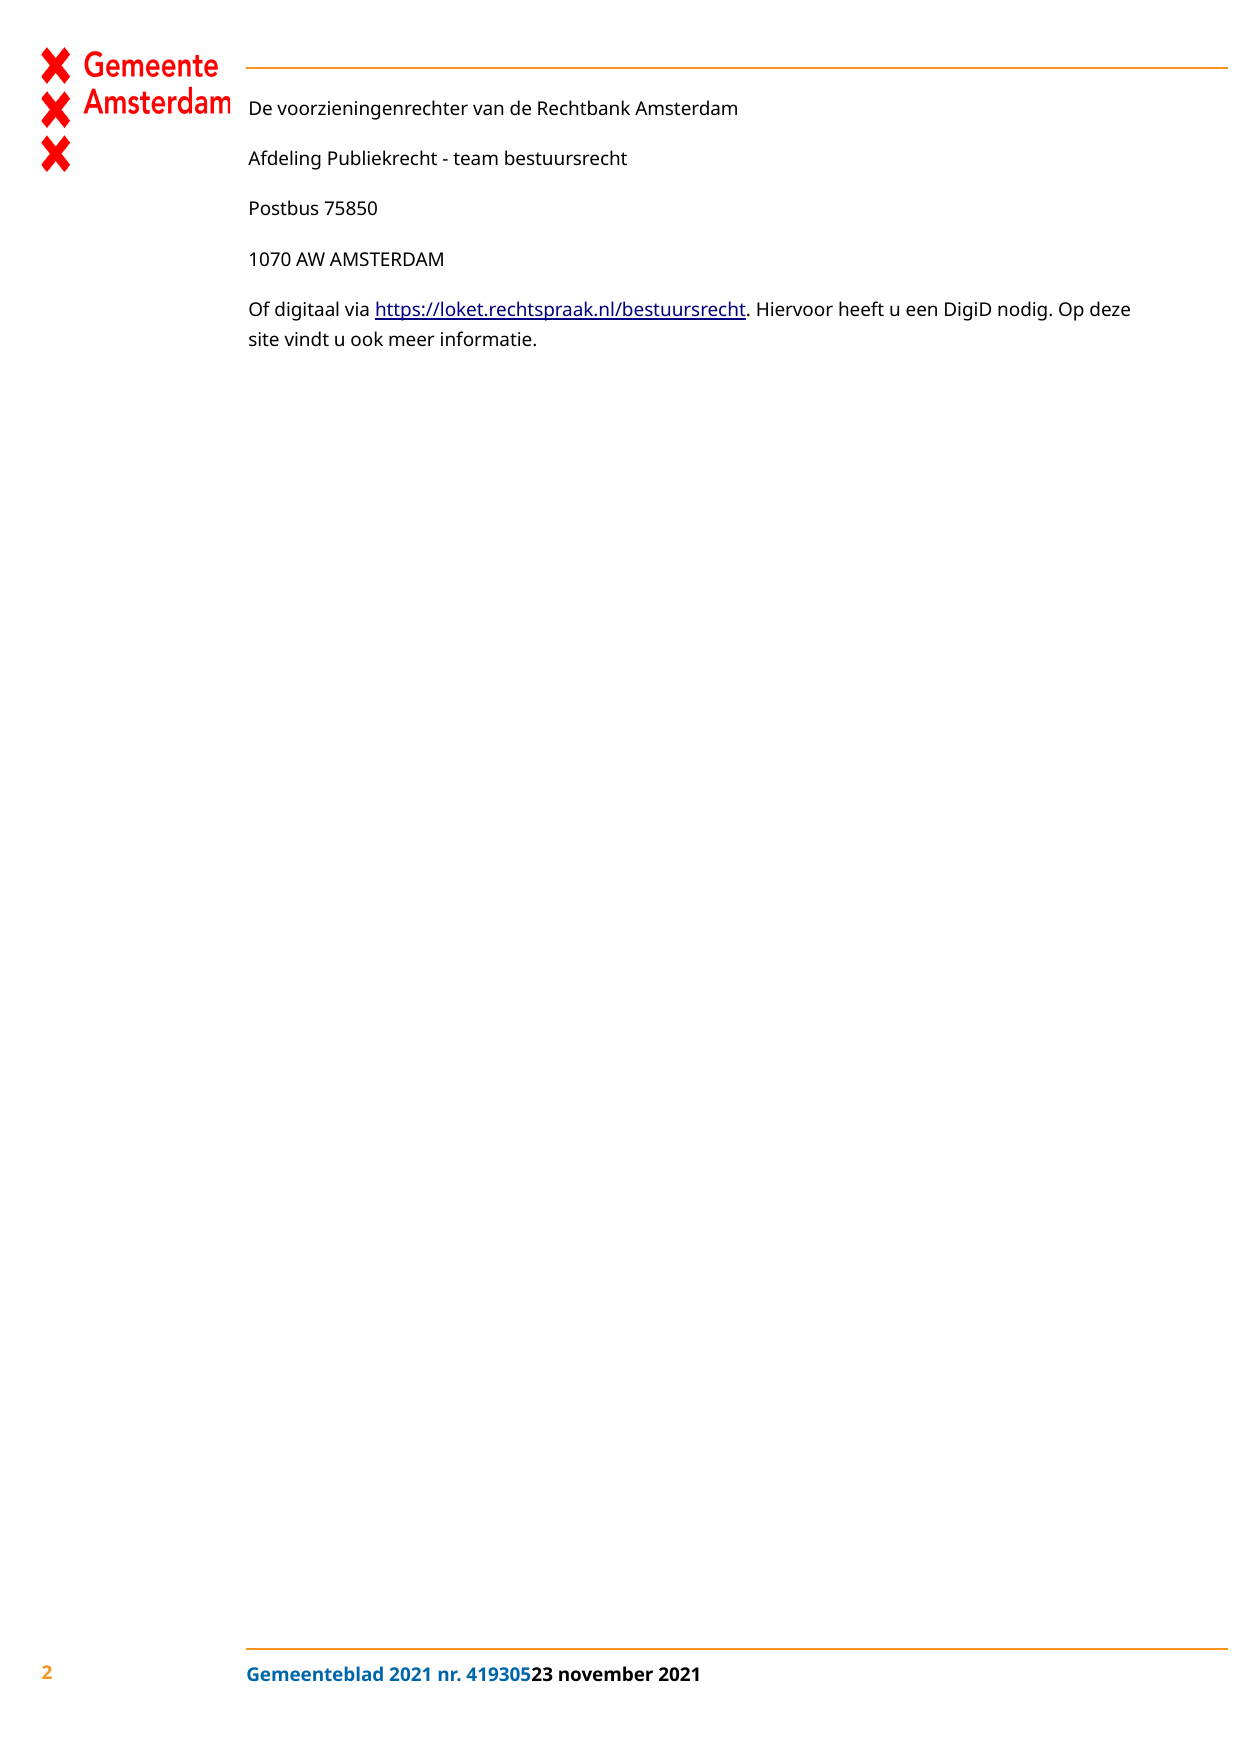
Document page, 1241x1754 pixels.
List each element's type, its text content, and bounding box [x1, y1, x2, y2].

text De voorzieningenrechter van de Rechtbank Amsterdam [248, 95, 1152, 121]
text Afdeling Publiekrecht - team bestuursrecht [248, 145, 1152, 171]
text Postbus 75850 [248, 196, 1152, 221]
text Of digitaal via https://loket.rechtspraak.nl/bestuursrecht. Hiervoor heeft u een DigiD nodig. Op deze site vindt u ook meer informatie. [248, 296, 1152, 352]
picture [41, 47, 231, 172]
text 1070 AW AMSTERDAM [248, 246, 1152, 272]
